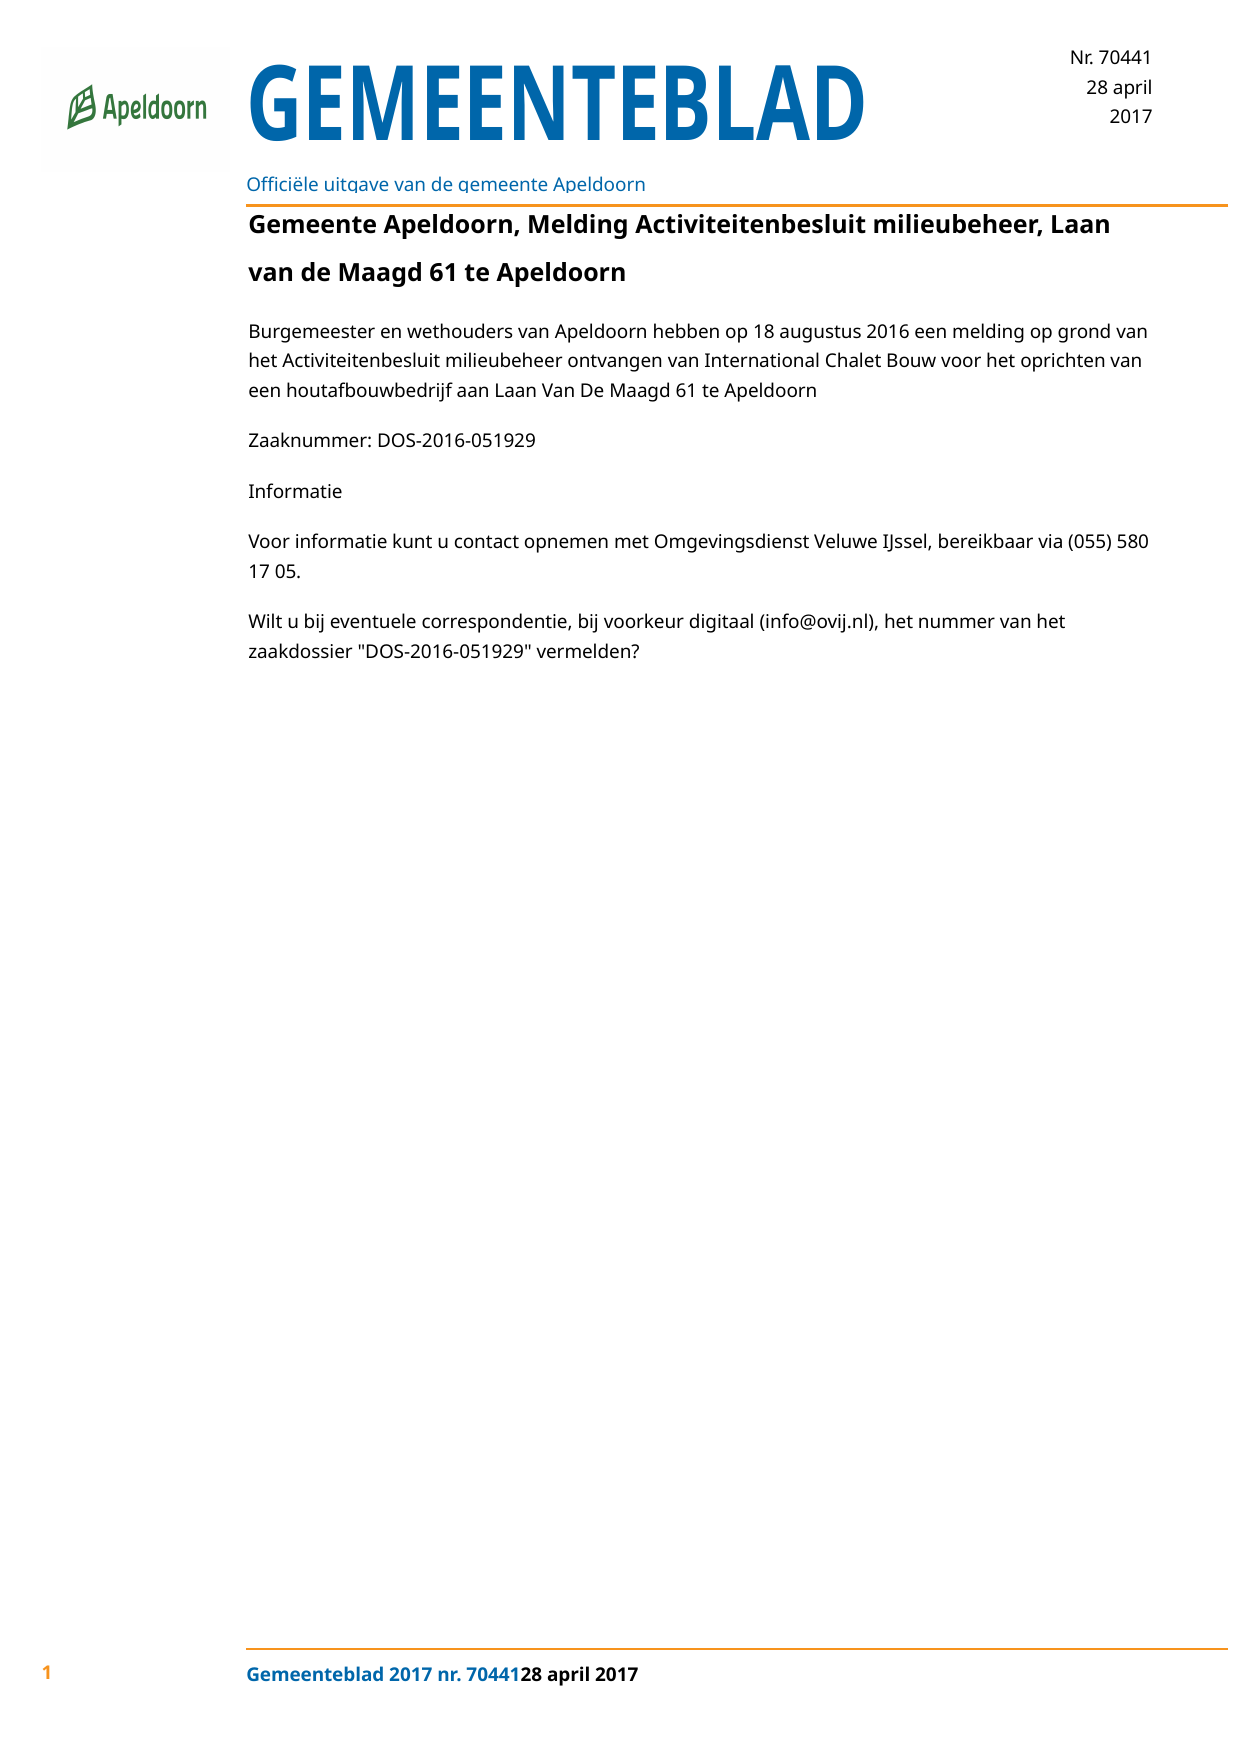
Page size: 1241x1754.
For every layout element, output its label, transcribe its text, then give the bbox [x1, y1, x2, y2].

text Voor informatie kunt u contact opnemen met Omgevingsdienst Veluwe IJssel, bereikbaar via (055) 580 17 05. [248, 528, 1152, 584]
text Burgemeester en wethouders van Apeldoorn hebben op 18 augustus 2016 een melding op grond van het Activiteitenbesluit milieubeheer ontvangen van International Chalet Bouw voor het oprichten van een houtafbouwbedrijf aan Laan Van De Maagd 61 te Apeldoorn [248, 318, 1152, 403]
text Wilt u bij eventuele correspondentie, bij voorkeur digitaal (info@ovij.nl), het nummer van het zaakdossier "DOS-2016-051929" vermelden? [248, 608, 1152, 664]
text Gemeente Apeldoorn, Melding Activiteitenbesluit milieubeheer, Laan van de Maagd 61 te Apeldoorn [248, 207, 1152, 288]
text Informatie [248, 478, 1152, 504]
text Zaaknummer: DOS-2016-051929 [248, 427, 1152, 453]
picture [41, 47, 231, 172]
